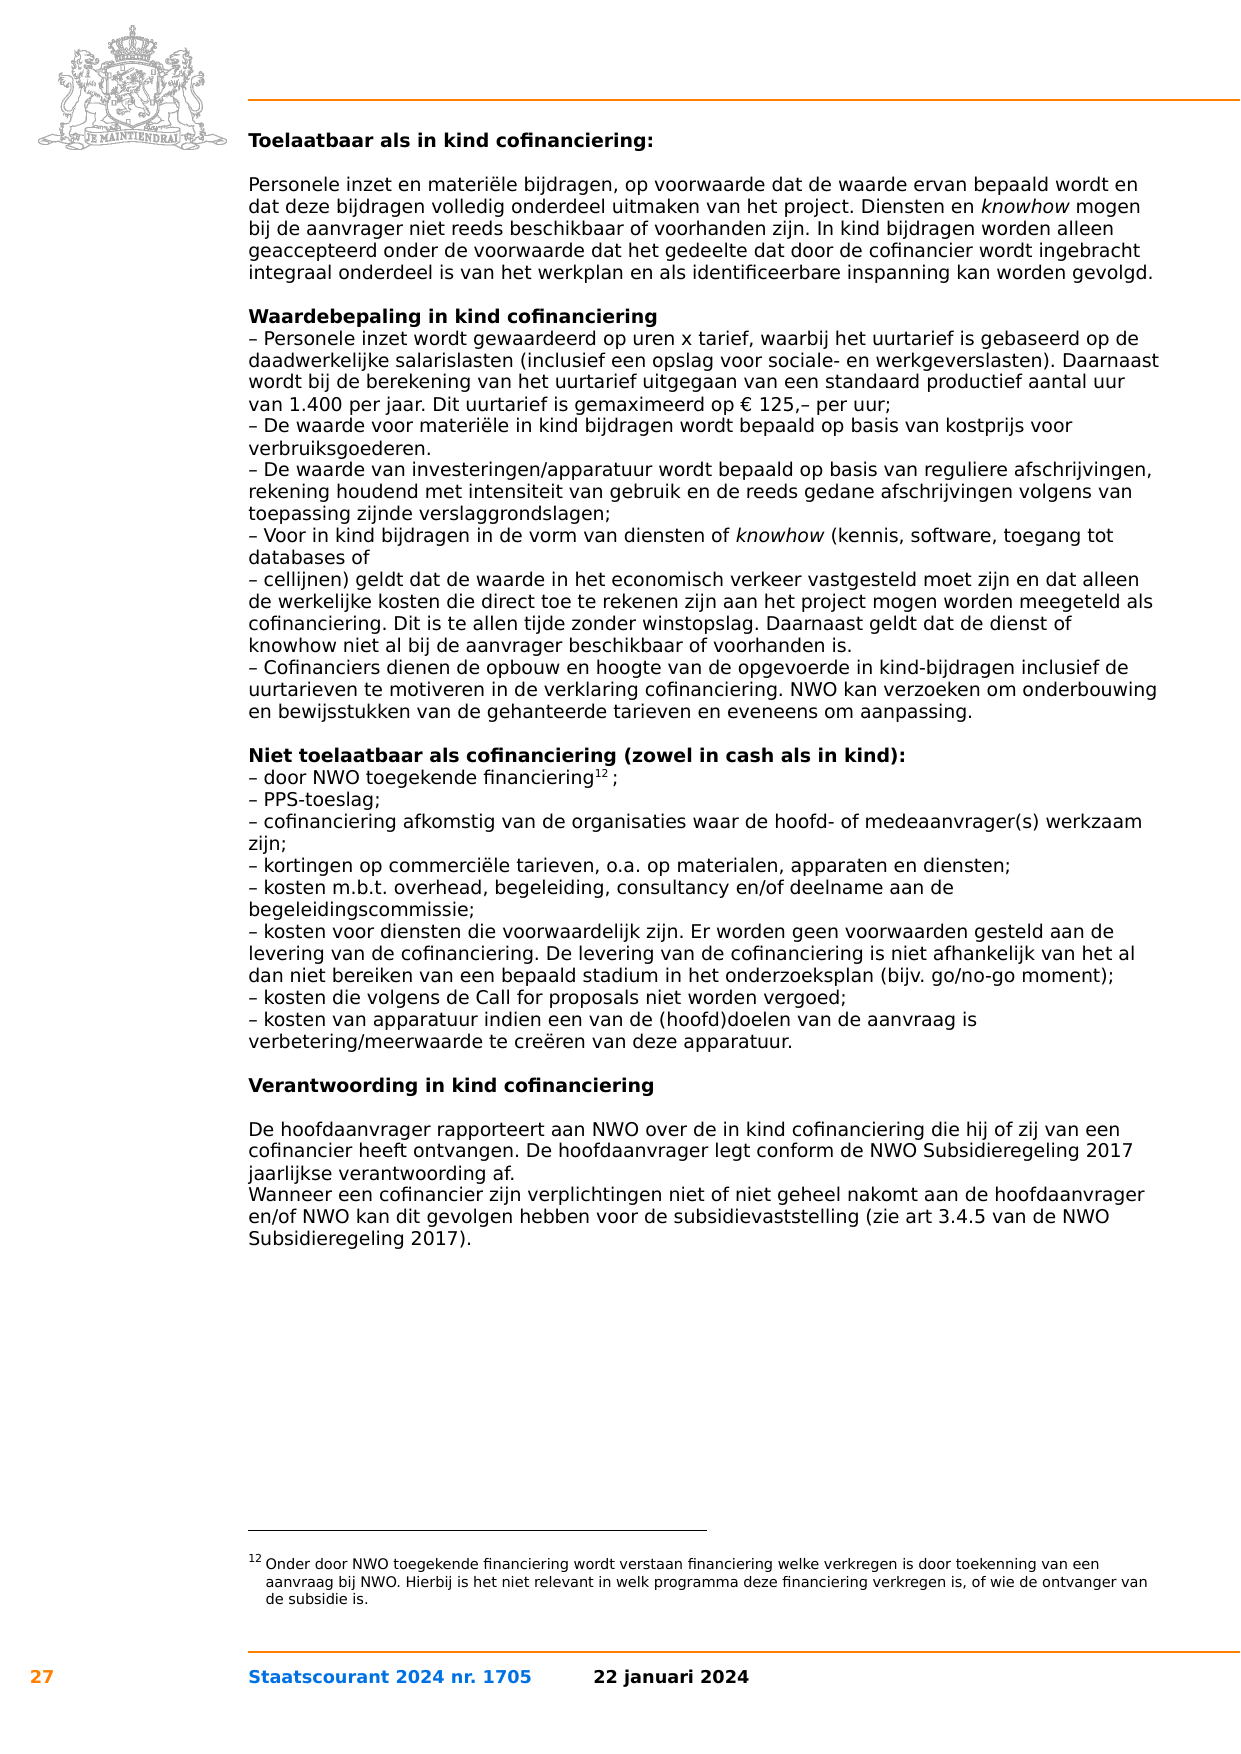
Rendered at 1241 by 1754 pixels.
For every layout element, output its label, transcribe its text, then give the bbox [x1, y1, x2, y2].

text De hoofdaanvrager rapporteert aan NWO over de in kind cofinanciering die hij of zij van een cofinancier heeft ontvangen. De hoofdaanvrager legt conform de NWO Subsidieregeling 2017 jaarlijkse verantwoording af. [248, 1118, 1163, 1184]
text – De waarde voor materiële in kind bijdragen wordt bepaald op basis van kostprijs voor verbruiksgoederen. [248, 415, 1163, 459]
text – Cofinanciers dienen de opbouw en hoogte van de opgevoerde in kind-bijdragen inclusief de uurtarieven te motiveren in de verklaring cofinanciering. NWO kan verzoeken om onderbouwing en bewijsstukken van de gehanteerde tarieven en eveneens om aanpassing. [248, 657, 1163, 723]
text – Personele inzet wordt gewaardeerd op uren x tarief, waarbij het uurtarief is gebaseerd op de daadwerkelijke salarislasten (inclusief een opslag voor sociale- en werkgeverslasten). Daarnaast wordt bij de berekening van het uurtarief uitgegaan van een standaard productief aantal uur van 1.400 per jaar. Dit uurtarief is gemaximeerd op € 125,– per uur; [248, 327, 1163, 415]
subtitle Niet toelaatbaar als cofinanciering (zowel in cash als in kind): [248, 745, 1163, 767]
text – cofinanciering afkomstig van de organisaties waar de hoofd- of medeaanvrager(s) werkzaam zijn; [248, 811, 1163, 855]
subtitle Toelaatbaar als in kind cofinanciering: [248, 130, 1163, 152]
text – kortingen op commerciële tarieven, o.a. op materialen, apparaten en diensten; [248, 855, 1163, 877]
text – kosten van apparatuur indien een van de (hoofd)doelen van de aanvraag is verbetering/meerwaarde te creëren van deze apparatuur. [248, 1009, 1163, 1053]
picture [38, 25, 227, 150]
text – kosten voor diensten die voorwaardelijk zijn. Er worden geen voorwaarden gesteld aan de levering van de cofinanciering. De levering van de cofinanciering is niet afhankelijk van het al dan niet bereiken van een bepaald stadium in het onderzoeksplan (bijv. go/no-go moment); [248, 921, 1163, 987]
text – De waarde van investeringen/apparatuur wordt bepaald op basis van reguliere afschrijvingen, rekening houdend met intensiteit van gebruik en de reeds gedane afschrijvingen volgens van toepassing zijnde verslaggrondslagen; [248, 459, 1163, 525]
subtitle Waardebepaling in kind cofinanciering [248, 306, 1163, 327]
text – kosten die volgens de Call for proposals niet worden vergoed; [248, 987, 1163, 1009]
text – door NWO toegekende financiering; [248, 767, 1163, 789]
subtitle Verantwoording in kind cofinanciering [248, 1074, 1163, 1097]
text Wanneer een cofinancier zijn verplichtingen niet of niet geheel nakomt aan de hoofdaanvrager en/of NWO kan dit gevolgen hebben voor de subsidievaststelling (zie art 3.4.5 van de NWO Subsidieregeling 2017). [248, 1184, 1163, 1250]
text – PPS-toeslag; [248, 789, 1163, 811]
text – Voor in kind bijdragen in de vorm van diensten of knowhow (kennis, software, toegang tot databases of [248, 525, 1163, 569]
text Personele inzet en materiële bijdragen, op voorwaarde dat de waarde ervan bepaald wordt en dat deze bijdragen volledig onderdeel uitmaken van het project. Diensten en knowhow mogen bij de aanvrager niet reeds beschikbaar of voorhanden zijn. In kind bijdragen worden alleen geaccepteerd onder de voorwaarde dat het gedeelte dat door de cofinancier wordt ingebracht integraal onderdeel is van het werkplan en als identificeerbare inspanning kan worden gevolgd. [248, 174, 1163, 284]
text Onder door NWO toegekende financiering wordt verstaan financiering welke verkregen is door toekenning van een aanvraag bij NWO. Hierbij is het niet relevant in welk programma deze financiering verkregen is, of wie de ontvanger van de subsidie is. [248, 1552, 1163, 1608]
text – cellijnen) geldt dat de waarde in het economisch verkeer vastgesteld moet zijn en dat alleen de werkelijke kosten die direct toe te rekenen zijn aan het project mogen worden meegeteld als cofinanciering. Dit is te allen tijde zonder winstopslag. Daarnaast geldt dat de dienst of knowhow niet al bij de aanvrager beschikbaar of voorhanden is. [248, 569, 1163, 657]
text – kosten m.b.t. overhead, begeleiding, consultancy en/of deelname aan de begeleidingscommissie; [248, 877, 1163, 921]
